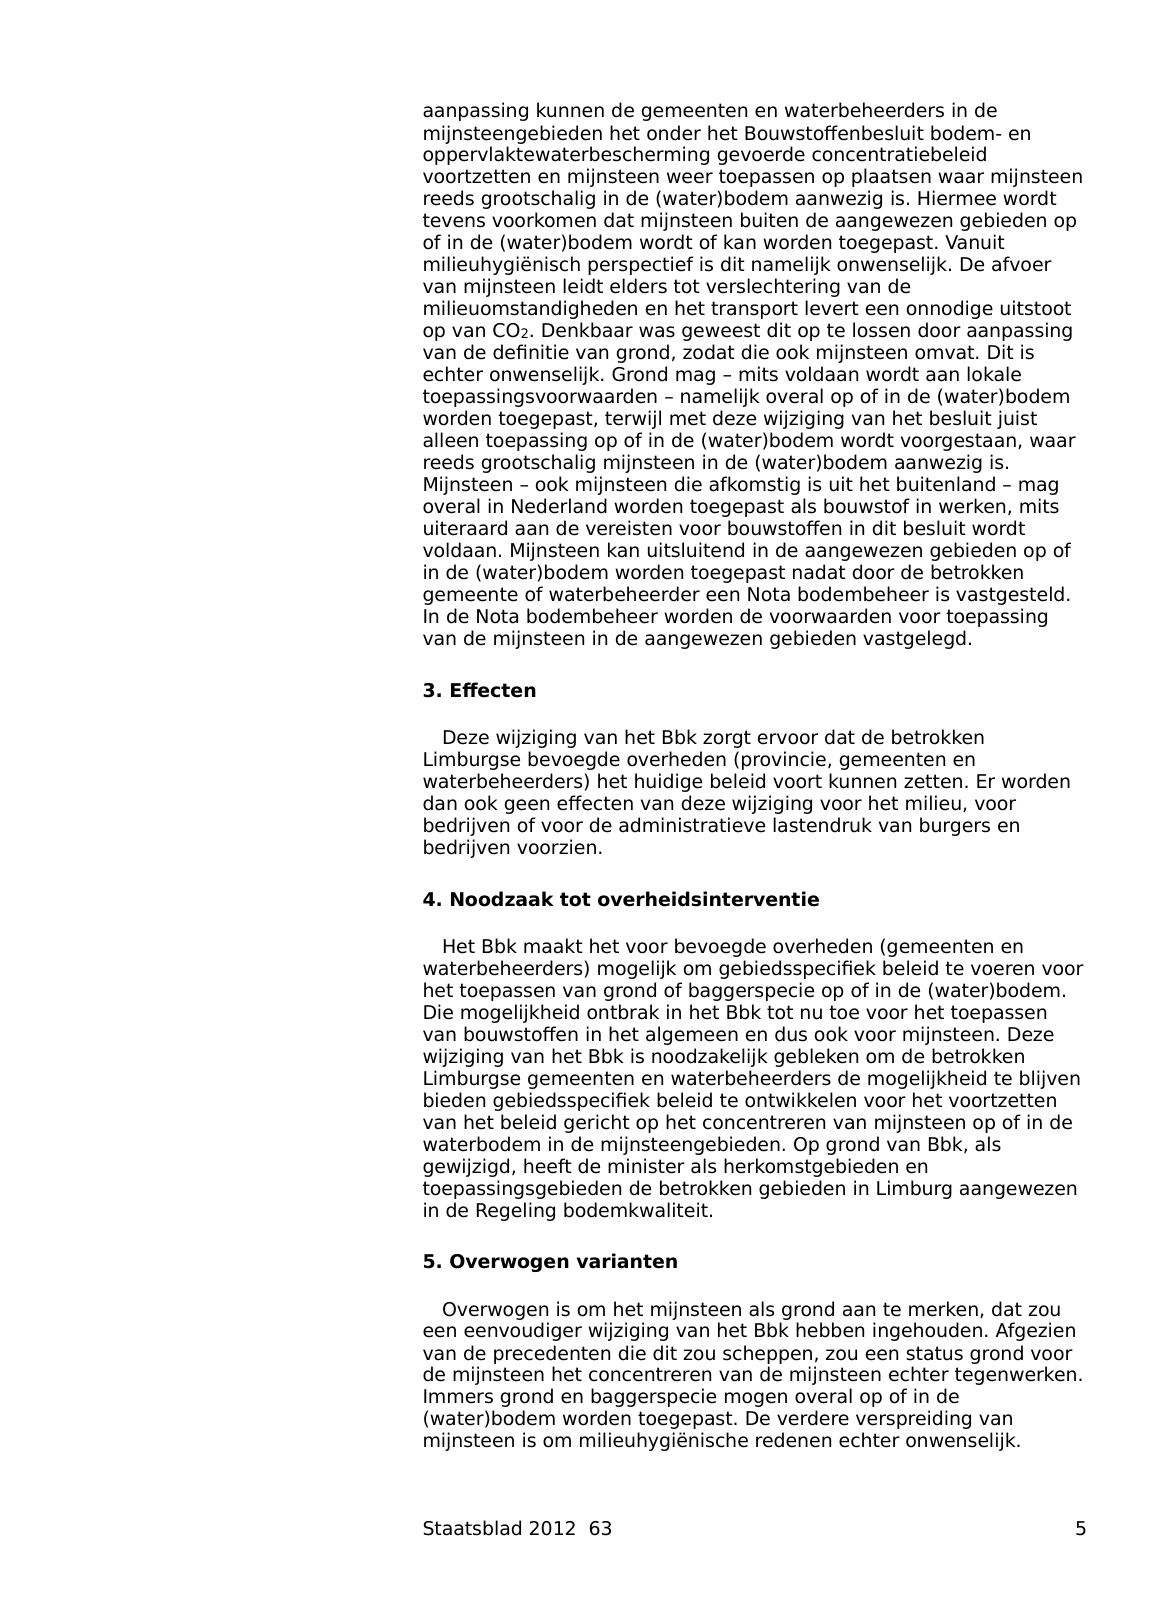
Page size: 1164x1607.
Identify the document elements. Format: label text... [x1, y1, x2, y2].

subtitle 4. Noodzaak tot overheidsinterventie [422, 889, 1087, 911]
subtitle 5. Overwogen varianten [422, 1251, 1087, 1273]
subtitle 3. Effecten [422, 680, 1087, 702]
text aanpassing kunnen de gemeenten en waterbeheerders in de mijnsteengebieden het onder het Bouwstoffenbesluit bodem- en oppervlaktewaterbescherming gevoerde concentratiebeleid voortzetten en mijnsteen weer toepassen op plaatsen waar mijnsteen reeds grootschalig in de (water)bodem aanwezig is. Hiermee wordt tevens voorkomen dat mijnsteen buiten de aangewezen gebieden op of in de (water)bodem wordt of kan worden toegepast. Vanuit milieuhygiënisch perspectief is dit namelijk onwenselijk. De afvoer van mijnsteen leidt elders tot verslechtering van de milieuomstandigheden en het transport levert een onnodige uitstoot op van CO2. Denkbaar was geweest dit op te lossen door aanpassing van de definitie van grond, zodat die ook mijnsteen omvat. Dit is echter onwenselijk. Grond mag – mits voldaan wordt aan lokale toepassingsvoorwaarden – namelijk overal op of in de (water)bodem worden toegepast, terwijl met deze wijziging van het besluit juist alleen toepassing op of in de (water)bodem wordt voorgestaan, waar reeds grootschalig mijnsteen in de (water)bodem aanwezig is. Mijnsteen – ook mijnsteen die afkomstig is uit het buitenland – mag overal in Nederland worden toegepast als bouwstof in werken, mits uiteraard aan de vereisten voor bouwstoffen in dit besluit wordt voldaan. Mijnsteen kan uitsluitend in de aangewezen gebieden op of in de (water)bodem worden toegepast nadat door de betrokken gemeente of waterbeheerder een Nota bodembeheer is vastgesteld. In de Nota bodembeheer worden de voorwaarden voor toepassing van de mijnsteen in de aangewezen gebieden vastgelegd. [422, 100, 1087, 650]
text Overwogen is om het mijnsteen als grond aan te merken, dat zou een eenvoudiger wijziging van het Bbk hebben ingehouden. Afgezien van de precedenten die dit zou scheppen, zou een status grond voor de mijnsteen het concentreren van de mijnsteen echter tegenwerken. Immers grond en baggerspecie mogen overal op of in de (water)bodem worden toegepast. De verdere verspreiding van mijnsteen is om milieuhygiënische redenen echter onwenselijk. [422, 1298, 1087, 1452]
text Deze wijziging van het Bbk zorgt ervoor dat de betrokken Limburgse bevoegde overheden (provincie, gemeenten en waterbeheerders) het huidige beleid voort kunnen zetten. Er worden dan ook geen effecten van deze wijziging voor het milieu, voor bedrijven of voor de administratieve lastendruk van burgers en bedrijven voorzien. [422, 727, 1087, 859]
text Het Bbk maakt het voor bevoegde overheden (gemeenten en waterbeheerders) mogelijk om gebiedsspecifiek beleid te voeren voor het toepassen van grond of baggerspecie op of in de (water)bodem. Die mogelijkheid ontbrak in het Bbk tot nu toe voor het toepassen van bouwstoffen in het algemeen en dus ook voor mijnsteen. Deze wijziging van het Bbk is noodzakelijk gebleken om de betrokken Limburgse gemeenten en waterbeheerders de mogelijkheid te blijven bieden gebiedsspecifiek beleid te ontwikkelen voor het voortzetten van het beleid gericht op het concentreren van mijnsteen op of in de waterbodem in de mijnsteengebieden. Op grond van Bbk, als gewijzigd, heeft de minister als herkomstgebieden en toepassingsgebieden de betrokken gebieden in Limburg aangewezen in de Regeling bodemkwaliteit. [422, 936, 1087, 1221]
